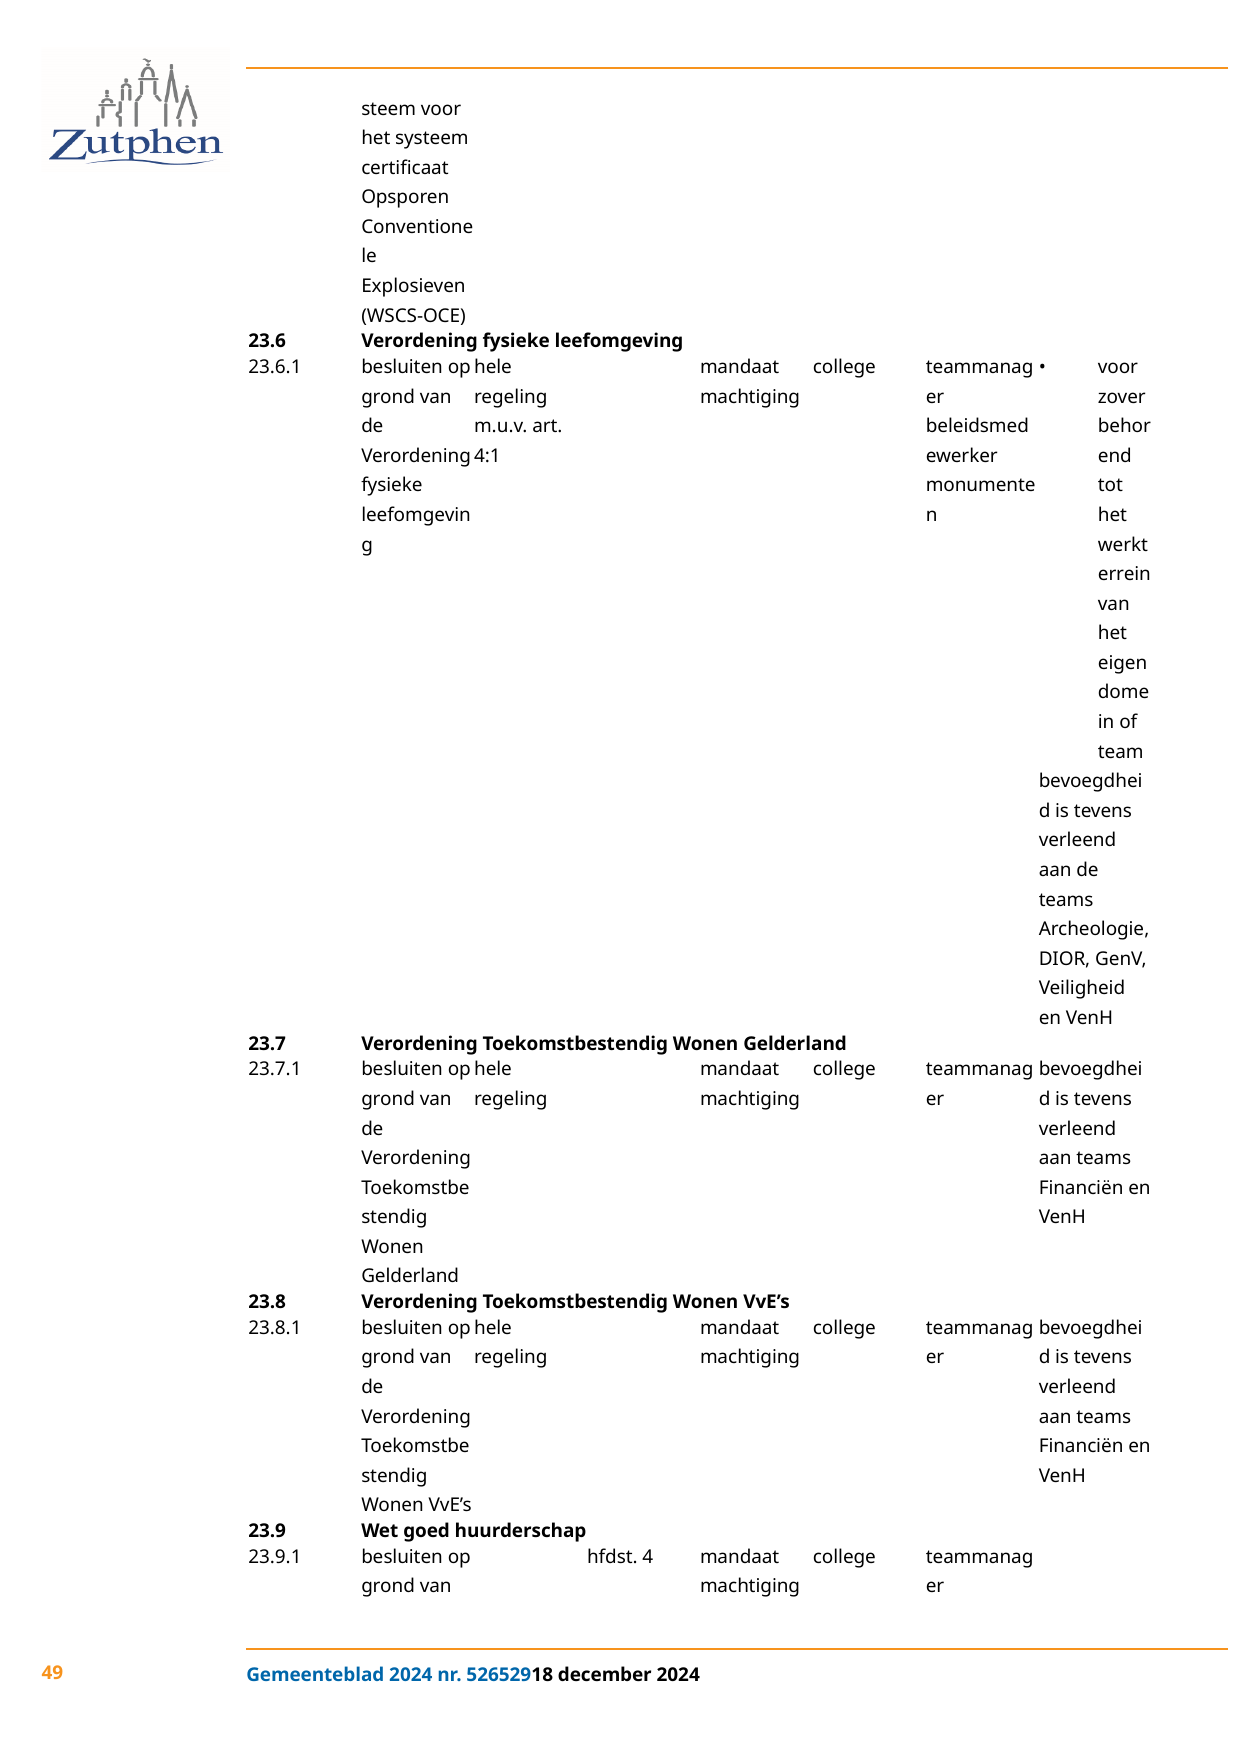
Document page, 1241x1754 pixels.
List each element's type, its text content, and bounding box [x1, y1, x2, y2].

table_cell bevoegdheid is tevens verleend aan teams Financiën en VenH [1039, 1314, 1152, 1517]
table_cell 23.7 [248, 1030, 361, 1056]
table_cell [248, 95, 361, 328]
table_cell [587, 1056, 700, 1288]
table_cell college [813, 1543, 926, 1598]
table_cell besluiten op grond van [361, 1543, 474, 1598]
picture [41, 47, 231, 172]
table_cell [587, 353, 700, 1030]
table_cell besluiten op grond van de Verordening Toekomstbestendig Wonen Gelderland [361, 1056, 474, 1288]
table_cell hele regeling [474, 1314, 587, 1517]
table_cell [587, 1314, 700, 1517]
table_cell 23.6 [248, 328, 361, 353]
table_cell college [813, 1314, 926, 1517]
table_cell 23.8 [248, 1289, 361, 1314]
table_cell Verordening fysieke leefomgeving [361, 328, 1152, 353]
table_cell mandaat machtiging [700, 1056, 813, 1288]
table_cell [474, 95, 587, 328]
table_cell [1039, 1543, 1152, 1598]
table_cell [474, 1543, 587, 1598]
table_cell college [813, 1056, 926, 1288]
table_cell mandaat machtiging [700, 353, 813, 1030]
table_cell 23.9.1 [248, 1543, 361, 1598]
table_cell hfdst. 4 [587, 1543, 700, 1598]
table_cell [700, 95, 813, 328]
table_cell teammanager beleidsmedewerker monumenten [926, 353, 1038, 1030]
table_cell besluiten op grond van de Verordening Toekomstbestendig Wonen VvE’s [361, 1314, 474, 1517]
table_cell hele regeling [474, 1056, 587, 1288]
table_cell teammanager [926, 1056, 1038, 1288]
table_cell mandaat machtiging [700, 1543, 813, 1598]
table_cell 23.9 [248, 1518, 361, 1543]
table_cell [813, 95, 926, 328]
table_cell steem voor het systeem certificaat Opsporen Conventionele Explosieven (WSCS-OCE) [361, 95, 474, 328]
table_cell Verordening Toekomstbestendig Wonen VvE’s [361, 1289, 1152, 1314]
table_cell Wet goed huurderschap [361, 1518, 1152, 1543]
table_cell teammanager [926, 1314, 1038, 1517]
table_cell 23.6.1 [248, 353, 361, 1030]
table_cell hele regeling m.u.v. art. 4:1 [474, 353, 587, 1030]
table_cell college [813, 353, 926, 1030]
table_cell besluiten op grond van de Verordening fysieke leefomgeving [361, 353, 474, 1030]
table_cell 23.8.1 [248, 1314, 361, 1517]
table_cell 23.7.1 [248, 1056, 361, 1288]
table_cell [587, 95, 700, 328]
table_cell Verordening Toekomstbestendig Wonen Gelderland [361, 1030, 1152, 1056]
table_cell [926, 95, 1038, 328]
table_cell bevoegdheid is tevens verleend aan teams Financiën en VenH [1039, 1056, 1152, 1288]
table_cell voor zover behorend tot het werkterrein van het eigen domein of team bevoegdheid is tevens verleend aan de teams Archeologie, DIOR, GenV, Veiligheid en VenH [1039, 353, 1152, 1030]
table_cell mandaat machtiging [700, 1314, 813, 1517]
table_cell [1039, 95, 1152, 328]
table_cell teammanager [926, 1543, 1038, 1598]
